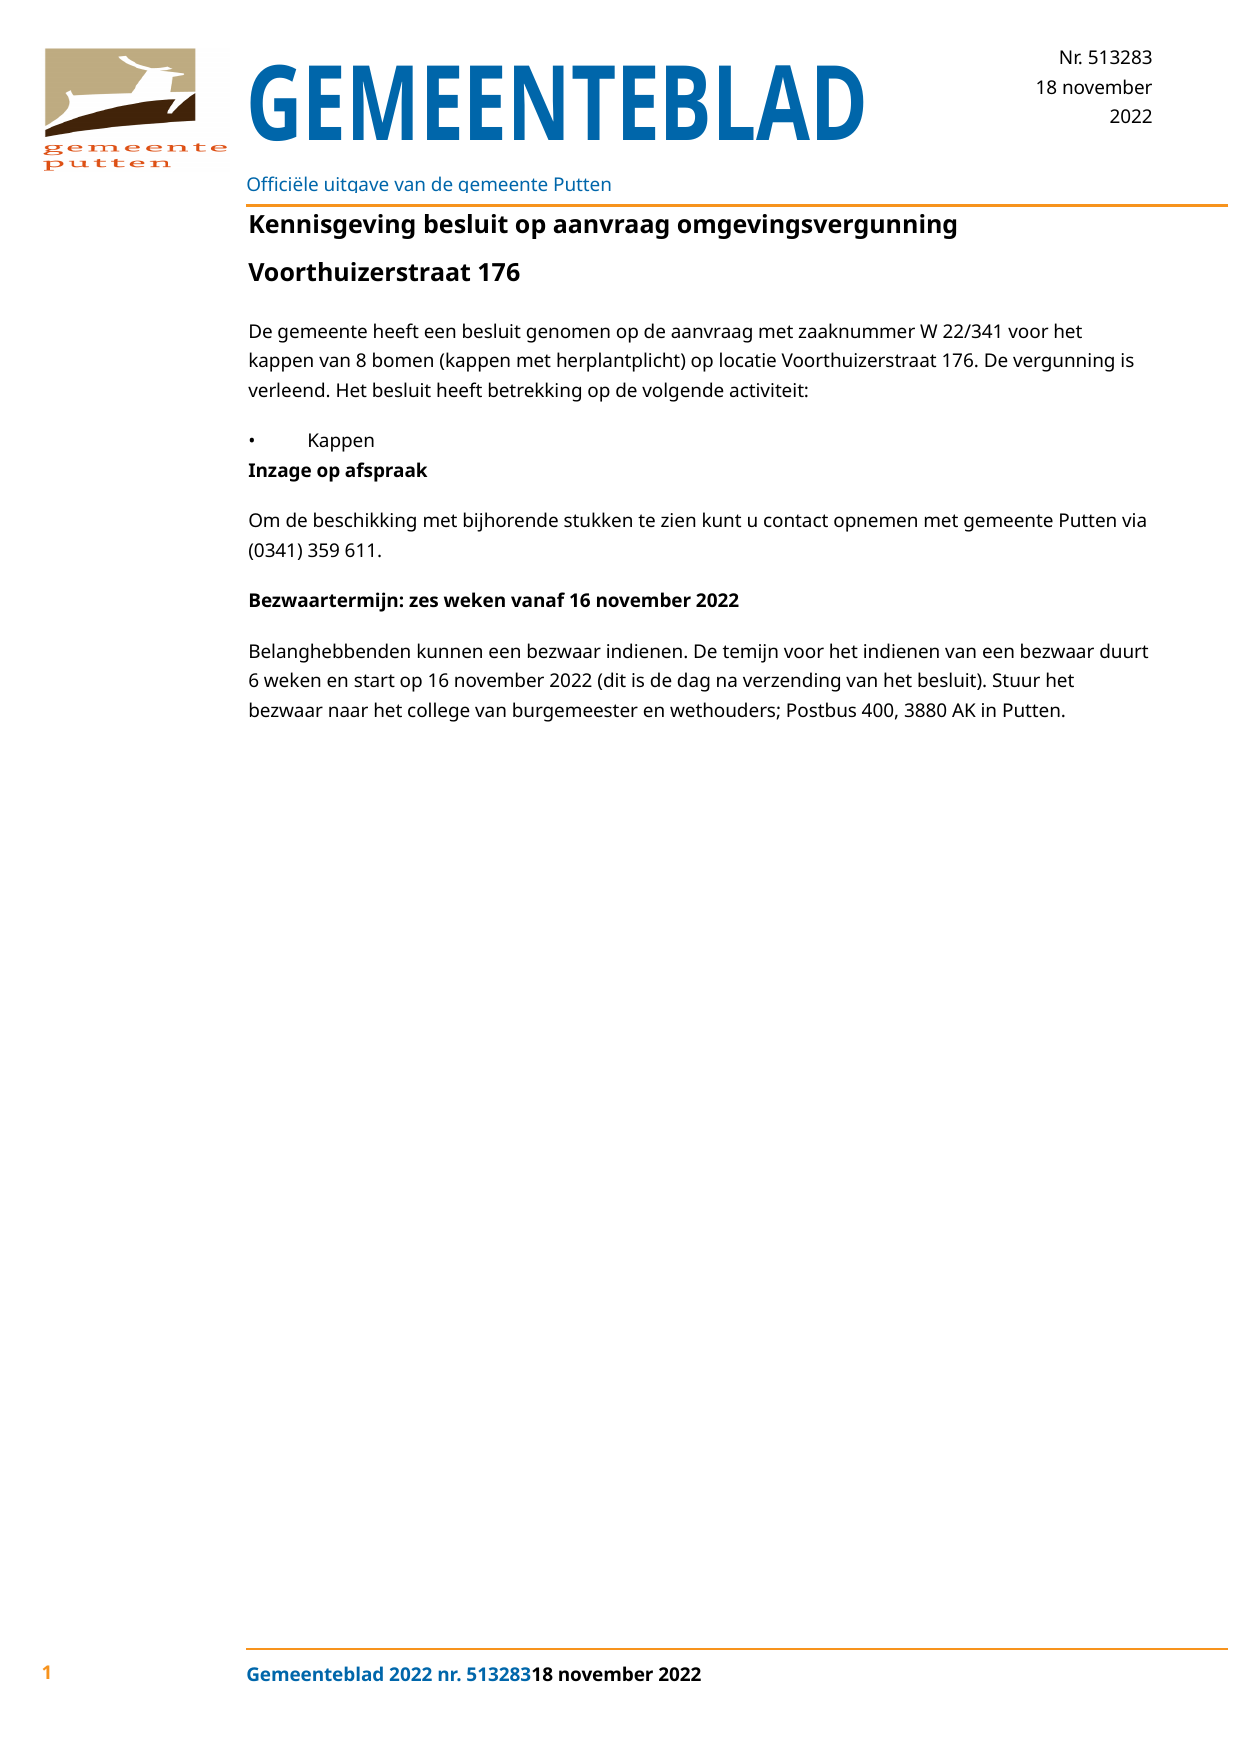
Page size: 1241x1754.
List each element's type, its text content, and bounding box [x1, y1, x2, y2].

picture [41, 47, 231, 172]
list Kappen [248, 427, 1152, 453]
text Bezwaartermijn: zes weken vanaf 16 november 2022 [248, 587, 1152, 613]
text Om de beschikking met bijhorende stukken te zien kunt u contact opnemen met gemeente Putten via (0341) 359 611. [248, 507, 1152, 563]
text Inzage op afspraak [248, 457, 1152, 483]
text De gemeente heeft een besluit genomen op de aanvraag met zaaknummer W 22/341 voor het kappen van 8 bomen (kappen met herplantplicht) op locatie Voorthuizerstraat 176. De vergunning is verleend. Het besluit heeft betrekking op de volgende activiteit: [248, 318, 1152, 403]
text Belanghebbenden kunnen een bezwaar indienen. De temijn voor het indienen van een bezwaar duurt 6 weken en start op 16 november 2022 (dit is de dag na verzending van het besluit). Stuur het bezwaar naar het college van burgemeester en wethouders; Postbus 400, 3880 AK in Putten. [248, 638, 1152, 723]
text Kennisgeving besluit op aanvraag omgevingsvergunning Voorthuizerstraat 176 [248, 207, 1152, 288]
